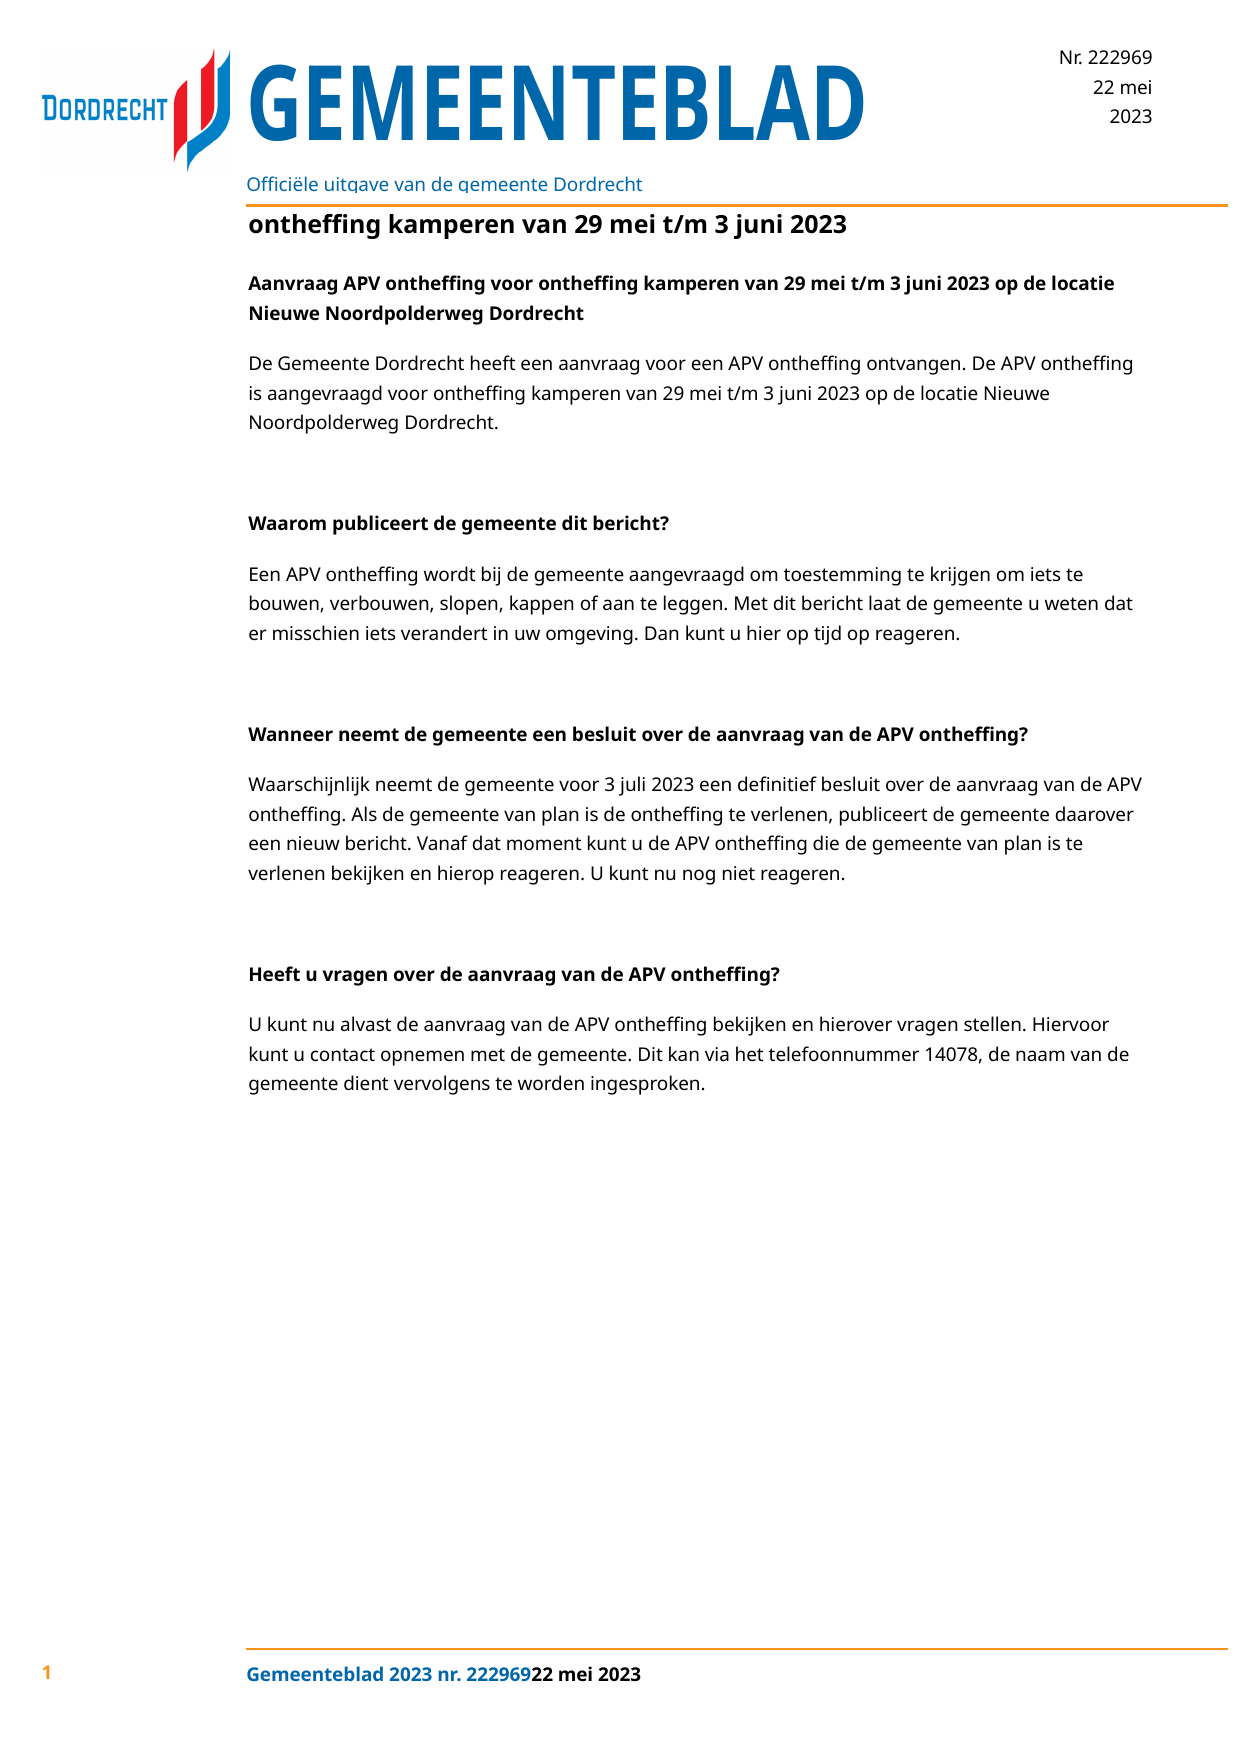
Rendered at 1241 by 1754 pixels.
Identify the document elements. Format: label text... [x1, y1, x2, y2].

text De Gemeente Dordrecht heeft een aanvraag voor een APV ontheffing ontvangen. De APV ontheffing is aangevraagd voor ontheffing kamperen van 29 mei t/m 3 juni 2023 op de locatie Nieuwe Noordpolderweg Dordrecht. [248, 350, 1152, 435]
text Waarom publiceert de gemeente dit bericht? [248, 510, 1152, 536]
text Waarschijnlijk neemt de gemeente voor 3 juli 2023 een definitief besluit over de aanvraag van de APV ontheffing. Als de gemeente van plan is de ontheffing te verlenen, publiceert de gemeente daarover een nieuw bericht. Vanaf dat moment kunt u de APV ontheffing die de gemeente van plan is te verlenen bekijken en hierop reageren. U kunt nu nog niet reageren. [248, 771, 1152, 886]
text ontheffing kamperen van 29 mei t/m 3 juni 2023 [248, 207, 1152, 241]
text U kunt nu alvast de aanvraag van de APV ontheffing bekijken en hierover vragen stellen. Hiervoor kunt u contact opnemen met de gemeente. Dit kan via het telefoonnummer 14078, de naam van de gemeente dient vervolgens te worden ingesproken. [248, 1011, 1152, 1096]
text Een APV ontheffing wordt bij de gemeente aangevraagd om toestemming te krijgen om iets te bouwen, verbouwen, slopen, kappen of aan te leggen. Met dit bericht laat de gemeente u weten dat er misschien iets verandert in uw omgeving. Dan kunt u hier op tijd op reageren. [248, 561, 1152, 646]
picture [41, 47, 231, 172]
text Wanneer neemt de gemeente een besluit over de aanvraag van de APV ontheffing? [248, 721, 1152, 746]
text Aanvraag APV ontheffing voor ontheffing kamperen van 29 mei t/m 3 juni 2023 op de locatie Nieuwe Noordpolderweg Dordrecht [248, 270, 1152, 326]
text Heeft u vragen over de aanvraag van de APV ontheffing? [248, 961, 1152, 986]
